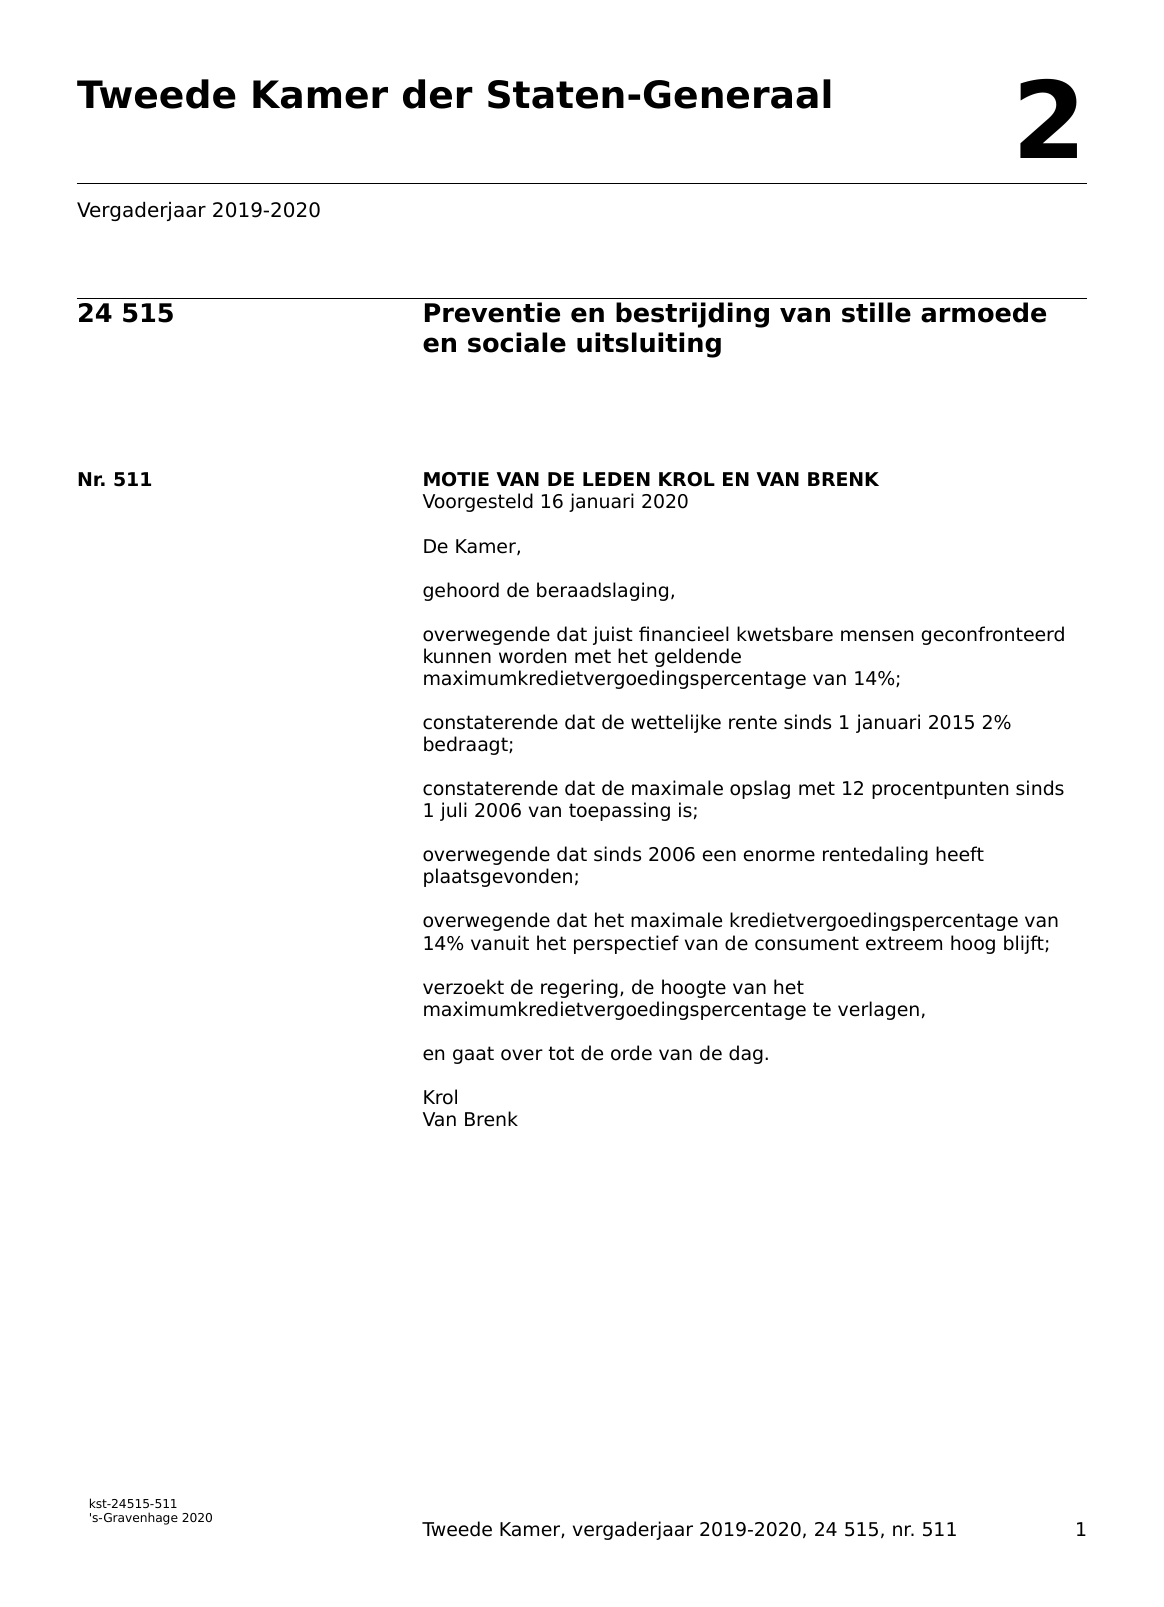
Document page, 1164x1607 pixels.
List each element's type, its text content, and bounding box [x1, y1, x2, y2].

text gehoord de beraadslaging, [422, 580, 1087, 602]
text en gaat over tot de orde van de dag. [422, 1043, 1087, 1065]
subtitle Nr. 511 MOTIE VAN DE LEDEN KROL EN VAN BRENK [77, 469, 1087, 491]
text verzoekt de regering, de hoogte van het maximumkredietvergoedingspercentage te verlagen, [422, 977, 1087, 1021]
text constaterende dat de wettelijke rente sinds 1 januari 2015 2% bedraagt; [422, 712, 1087, 756]
text overwegende dat juist financieel kwetsbare mensen geconfronteerd kunnen worden met het geldende maximumkredietvergoedingspercentage van 14%; [422, 624, 1087, 690]
text Krol [422, 1087, 1087, 1109]
text Voorgesteld 16 januari 2020 [422, 491, 1087, 513]
text De Kamer, [422, 536, 1087, 557]
text overwegende dat sinds 2006 een enorme rentedaling heeft plaatsgevonden; [422, 844, 1087, 888]
text kst-24515-511 [88, 1497, 323, 1511]
table_header Tweede Kamer der Staten-Generaal [77, 59, 886, 183]
text Van Brenk [422, 1109, 1087, 1131]
table_header 2 [886, 59, 1087, 183]
table_cell Vergaderjaar 2019-2020 [77, 184, 1087, 298]
text overwegende dat het maximale kredietvergoedingspercentage van 14% vanuit het perspectief van de consument extreem hoog blijft; [422, 910, 1087, 954]
text constaterende dat de maximale opslag met 12 procentpunten sinds 1 juli 2006 van toepassing is; [422, 778, 1087, 822]
text 's-Gravenhage 2020 [88, 1511, 323, 1525]
subtitle 24 515 Preventie en bestrijding van stille armoede en sociale uitsluiting [77, 299, 1087, 358]
